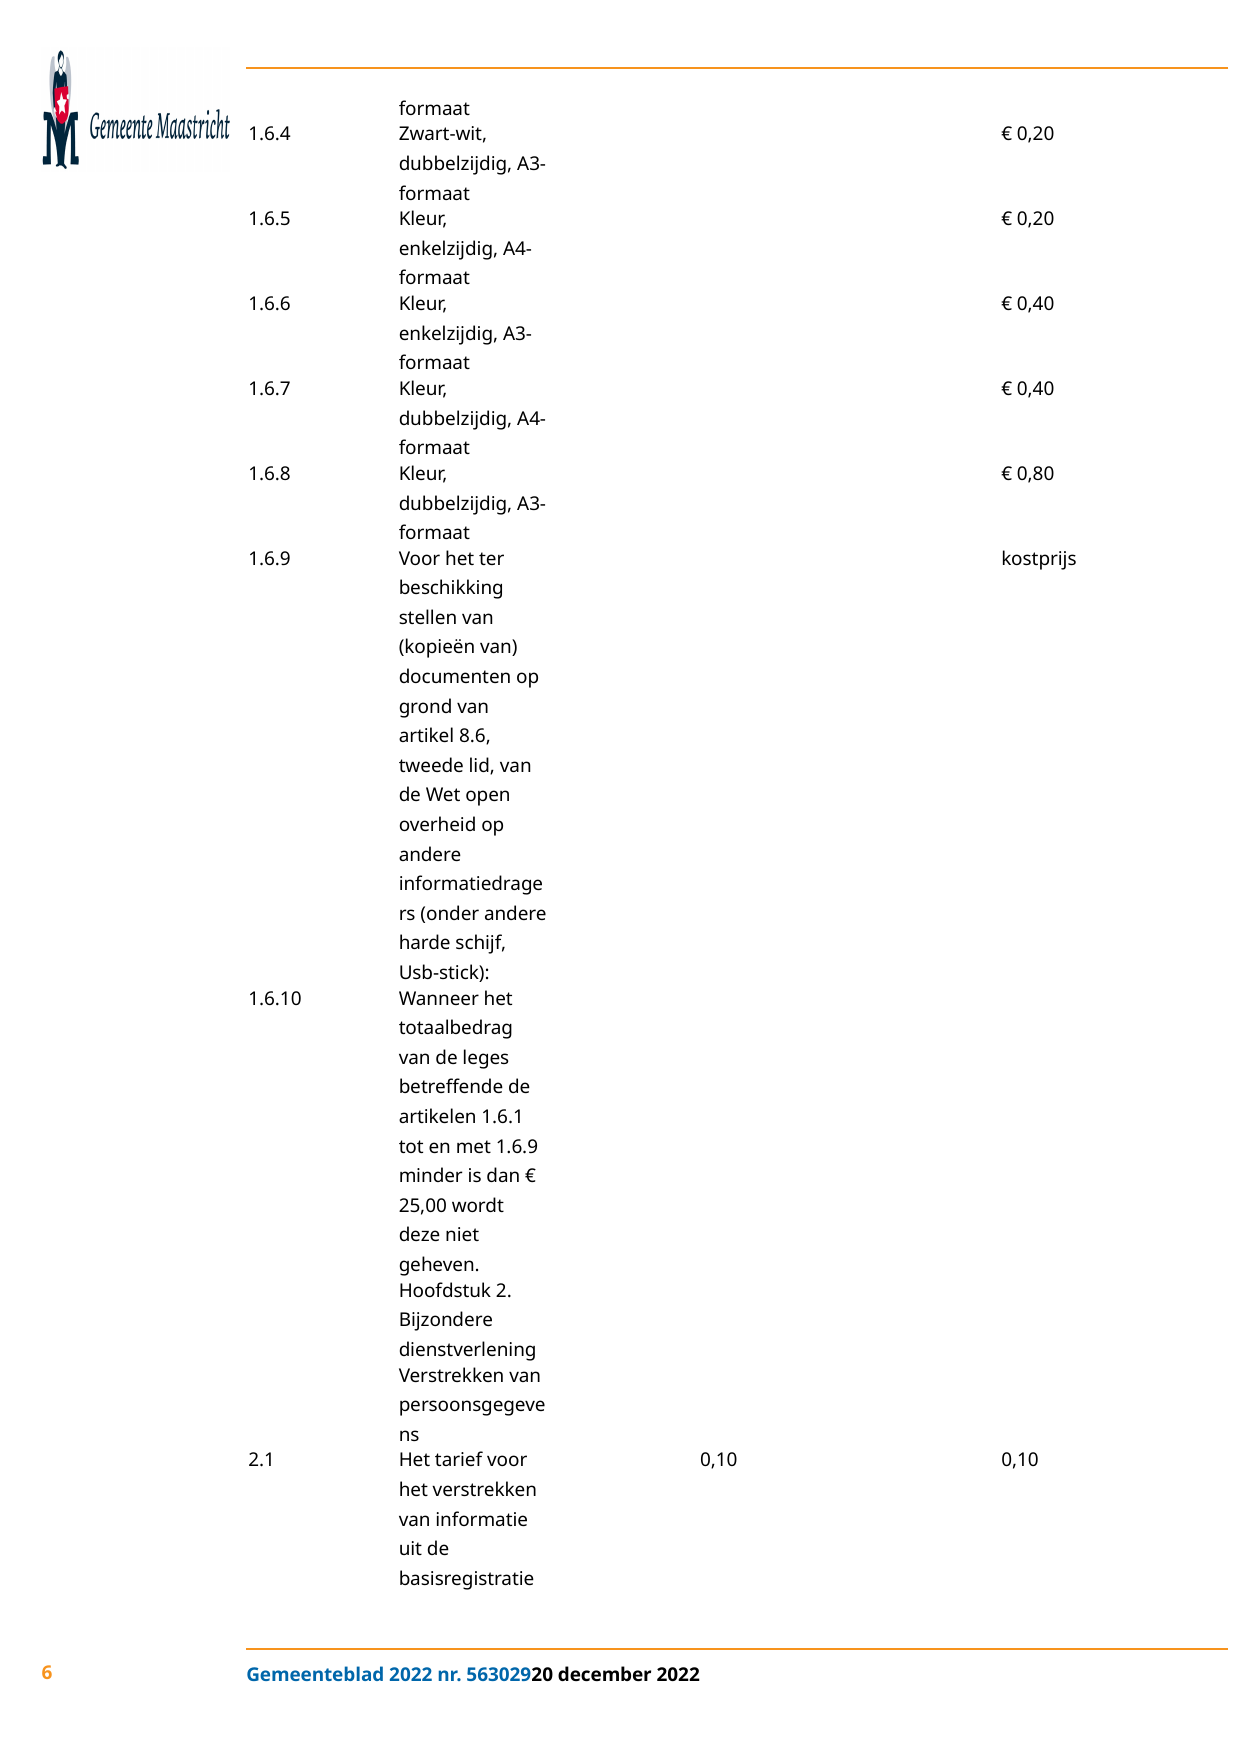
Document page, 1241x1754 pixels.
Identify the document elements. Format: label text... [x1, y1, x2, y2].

table_cell [850, 290, 1001, 375]
table_cell Wanneer het totaalbedrag van de leges betreffende de artikelen 1.6.1 tot en met 1.6.9 minder is dan € 25,00 wordt deze niet geheven. [399, 985, 549, 1277]
table_cell Kleur, dubbelzijdig, A4-formaat [399, 375, 549, 460]
table_cell [850, 1447, 1001, 1591]
table_cell 1.6.9 [248, 545, 398, 985]
table_cell Hoofdstuk 2. Bijzondere dienstverlening [399, 1277, 549, 1362]
table_cell formaat [399, 95, 549, 121]
table_cell € 0,20 [1001, 205, 1152, 290]
table_cell [549, 121, 700, 205]
table_cell 0,10 [700, 1447, 850, 1591]
table_cell € 0,40 [1001, 375, 1152, 460]
table_cell [700, 985, 850, 1277]
table_cell [850, 95, 1001, 121]
table_cell 1.6.7 [248, 375, 398, 460]
table_cell [549, 1277, 700, 1362]
table_cell [700, 290, 850, 375]
table_cell [549, 545, 700, 985]
table_cell [1001, 95, 1152, 121]
table_cell [700, 1362, 850, 1447]
picture [41, 47, 231, 172]
table_cell [700, 95, 850, 121]
table_cell [850, 460, 1001, 545]
table_cell 1.6.10 [248, 985, 398, 1277]
table_cell [850, 1277, 1001, 1362]
table_cell 2.1 [248, 1447, 398, 1591]
table_cell [549, 985, 700, 1277]
table_cell 1.6.4 [248, 121, 398, 205]
table_cell [850, 121, 1001, 205]
table_cell [700, 121, 850, 205]
table_cell [248, 1362, 398, 1447]
table_cell Kleur, enkelzijdig, A4-formaat [399, 205, 549, 290]
table_cell 1.6.8 [248, 460, 398, 545]
table_cell 1.6.5 [248, 205, 398, 290]
table_cell [1001, 985, 1152, 1277]
table_cell € 0,80 [1001, 460, 1152, 545]
table_cell 0,10 [1001, 1447, 1152, 1591]
table_cell [700, 545, 850, 985]
table_cell € 0,40 [1001, 290, 1152, 375]
table_cell [549, 460, 700, 545]
table_cell [549, 95, 700, 121]
table_cell [1001, 1362, 1152, 1447]
table_cell kostprijs [1001, 545, 1152, 985]
table_cell 1.6.6 [248, 290, 398, 375]
table_cell Zwart-wit, dubbelzijdig, A3-formaat [399, 121, 549, 205]
table_cell [850, 985, 1001, 1277]
table_cell [549, 1447, 700, 1591]
table_cell Het tarief voor het verstrekken van informatie uit de basisregistratie [399, 1447, 549, 1591]
table_cell [850, 545, 1001, 985]
table_cell [1001, 1277, 1152, 1362]
table_cell [850, 375, 1001, 460]
table_cell [850, 1362, 1001, 1447]
table_cell [549, 1362, 700, 1447]
table_cell Voor het ter beschikking stellen van (kopieën van) documenten op grond van artikel 8.6, tweede lid, van de Wet open overheid op andere informatiedragers (onder andere harde schijf, Usb-stick): [399, 545, 549, 985]
table_cell [850, 205, 1001, 290]
table_cell [248, 95, 398, 121]
table_cell [700, 460, 850, 545]
table_cell [700, 1277, 850, 1362]
table_cell [549, 375, 700, 460]
table_cell Kleur, enkelzijdig, A3-formaat [399, 290, 549, 375]
table_cell [700, 205, 850, 290]
table_cell € 0,20 [1001, 121, 1152, 205]
table_cell [700, 375, 850, 460]
table_cell [549, 205, 700, 290]
table_cell Verstrekken van persoonsgegevens [399, 1362, 549, 1447]
table_cell Kleur, dubbelzijdig, A3-formaat [399, 460, 549, 545]
table_cell [549, 290, 700, 375]
table_cell [248, 1277, 398, 1362]
